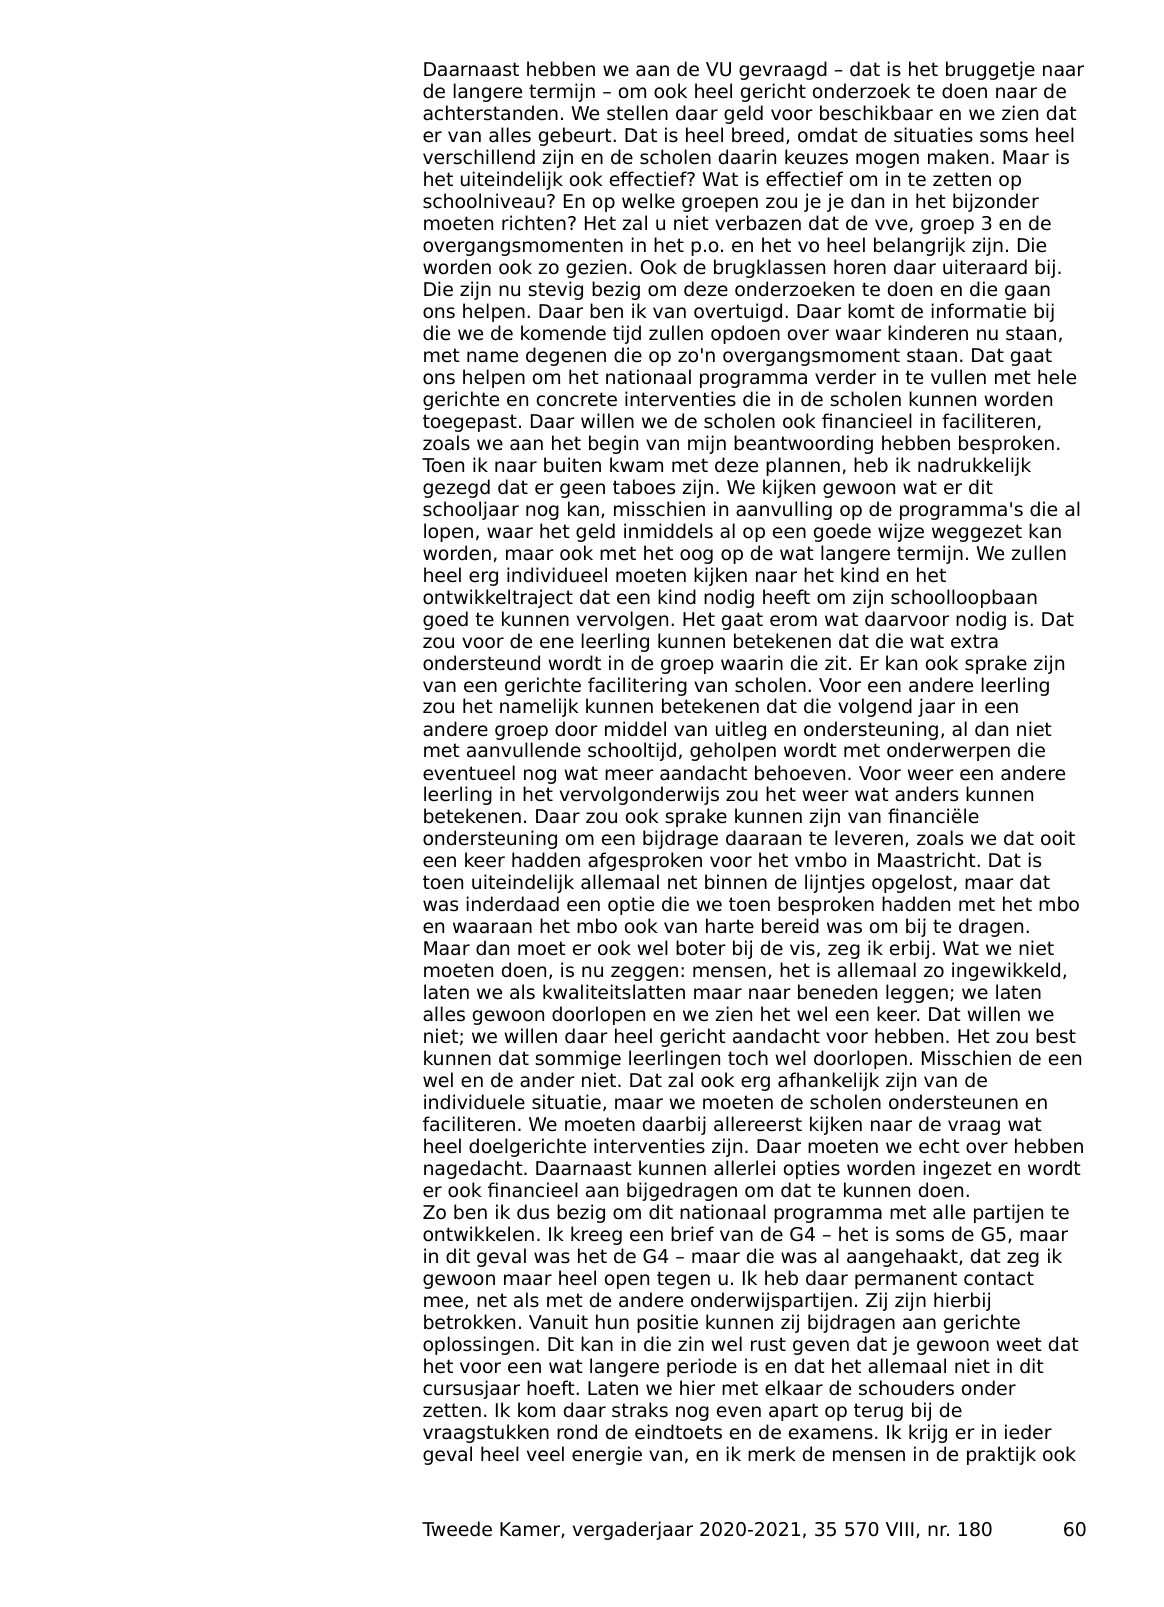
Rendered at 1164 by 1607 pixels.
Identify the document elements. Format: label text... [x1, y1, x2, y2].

text Toen ik naar buiten kwam met deze plannen, heb ik nadrukkelijk gezegd dat er geen taboes zijn. We kijken gewoon wat er dit schooljaar nog kan, misschien in aanvulling op de programma's die al lopen, waar het geld inmiddels al op een goede wijze weggezet kan worden, maar ook met het oog op de wat langere termijn. We zullen heel erg individueel moeten kijken naar het kind en het ontwikkeltraject dat een kind nodig heeft om zijn schoolloopbaan goed te kunnen vervolgen. Het gaat erom wat daarvoor nodig is. Dat zou voor de ene leerling kunnen betekenen dat die wat extra ondersteund wordt in de groep waarin die zit. Er kan ook sprake zijn van een gerichte facilitering van scholen. Voor een andere leerling zou het namelijk kunnen betekenen dat die volgend jaar in een andere groep door middel van uitleg en ondersteuning, al dan niet met aanvullende schooltijd, geholpen wordt met onderwerpen die eventueel nog wat meer aandacht behoeven. Voor weer een andere leerling in het vervolgonderwijs zou het weer wat anders kunnen betekenen. Daar zou ook sprake kunnen zijn van financiële ondersteuning om een bijdrage daaraan te leveren, zoals we dat ooit een keer hadden afgesproken voor het vmbo in Maastricht. Dat is toen uiteindelijk allemaal net binnen de lijntjes opgelost, maar dat was inderdaad een optie die we toen besproken hadden met het mbo en waaraan het mbo ook van harte bereid was om bij te dragen. [422, 455, 1087, 938]
text Daarnaast hebben we aan de VU gevraagd – dat is het bruggetje naar de langere termijn – om ook heel gericht onderzoek te doen naar de achterstanden. We stellen daar geld voor beschikbaar en we zien dat er van alles gebeurt. Dat is heel breed, omdat de situaties soms heel verschillend zijn en de scholen daarin keuzes mogen maken. Maar is het uiteindelijk ook effectief? Wat is effectief om in te zetten op schoolniveau? En op welke groepen zou je je dan in het bijzonder moeten richten? Het zal u niet verbazen dat de vve, groep 3 en de overgangsmomenten in het p.o. en het vo heel belangrijk zijn. Die worden ook zo gezien. Ook de brugklassen horen daar uiteraard bij. Die zijn nu stevig bezig om deze onderzoeken te doen en die gaan ons helpen. Daar ben ik van overtuigd. Daar komt de informatie bij die we de komende tijd zullen opdoen over waar kinderen nu staan, met name degenen die op zo'n overgangsmoment staan. Dat gaat ons helpen om het nationaal programma verder in te vullen met hele gerichte en concrete interventies die in de scholen kunnen worden toegepast. Daar willen we de scholen ook financieel in faciliteren, zoals we aan het begin van mijn beantwoording hebben besproken. [422, 59, 1087, 455]
text Zo ben ik dus bezig om dit nationaal programma met alle partijen te ontwikkelen. Ik kreeg een brief van de G4 – het is soms de G5, maar in dit geval was het de G4 – maar die was al aangehaakt, dat zeg ik gewoon maar heel open tegen u. Ik heb daar permanent contact mee, net als met de andere onderwijspartijen. Zij zijn hierbij betrokken. Vanuit hun positie kunnen zij bijdragen aan gerichte oplossingen. Dit kan in die zin wel rust geven dat je gewoon weet dat het voor een wat langere periode is en dat het allemaal niet in dit cursusjaar hoeft. Laten we hier met elkaar de schouders onder zetten. Ik kom daar straks nog even apart op terug bij de vraagstukken rond de eindtoets en de examens. Ik krijg er in ieder geval heel veel energie van, en ik merk de mensen in de praktijk ook [422, 1202, 1087, 1466]
text Maar dan moet er ook wel boter bij de vis, zeg ik erbij. Wat we niet moeten doen, is nu zeggen: mensen, het is allemaal zo ingewikkeld, laten we als kwaliteitslatten maar naar beneden leggen; we laten alles gewoon doorlopen en we zien het wel een keer. Dat willen we niet; we willen daar heel gericht aandacht voor hebben. Het zou best kunnen dat sommige leerlingen toch wel doorlopen. Misschien de een wel en de ander niet. Dat zal ook erg afhankelijk zijn van de individuele situatie, maar we moeten de scholen ondersteunen en faciliteren. We moeten daarbij allereerst kijken naar de vraag wat heel doelgerichte interventies zijn. Daar moeten we echt over hebben nagedacht. Daarnaast kunnen allerlei opties worden ingezet en wordt er ook financieel aan bijgedragen om dat te kunnen doen. [422, 938, 1087, 1202]
